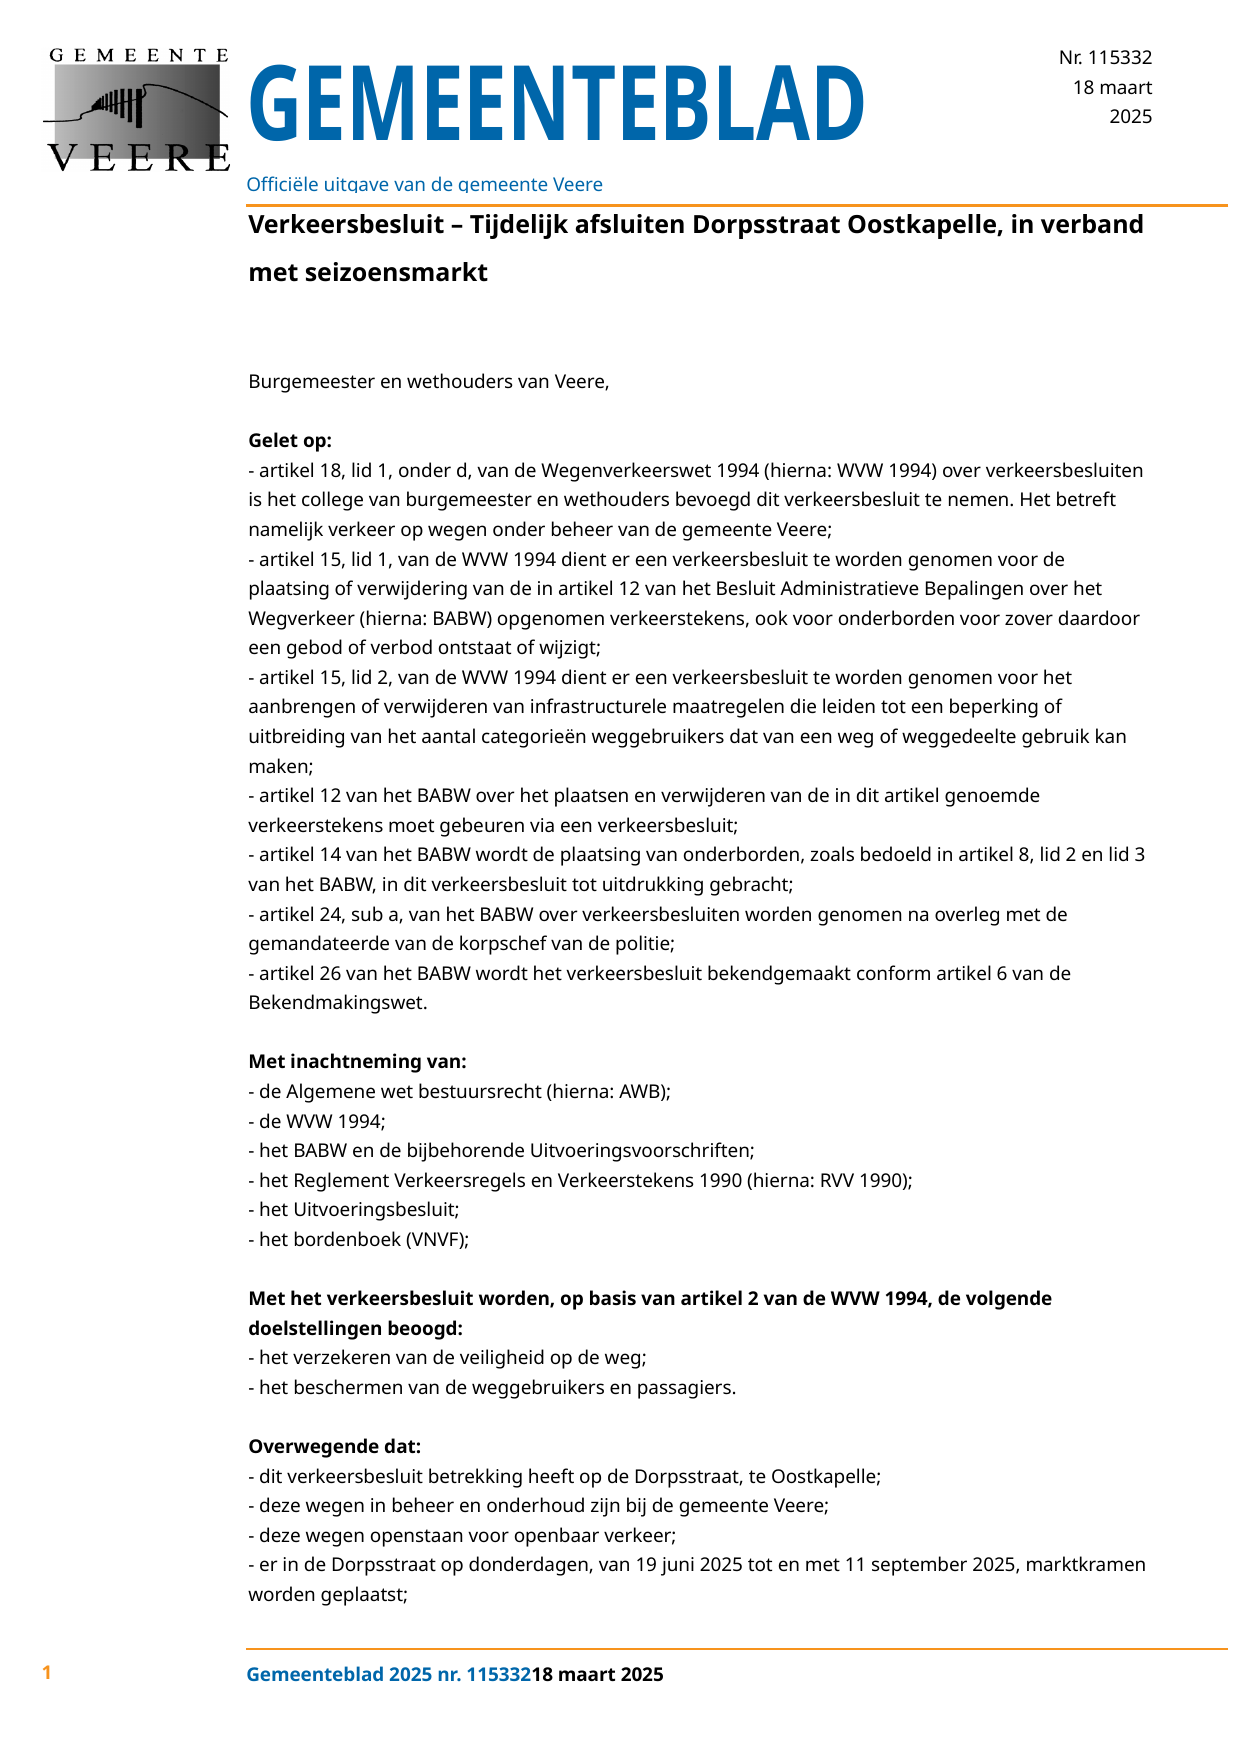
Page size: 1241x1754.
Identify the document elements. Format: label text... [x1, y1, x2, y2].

text Burgemeester en wethouders van Veere, [248, 368, 1152, 394]
text - artikel 24, sub a, van het BABW over verkeersbesluiten worden genomen na overleg met de gemandateerde van de korpschef van de politie; [248, 901, 1152, 956]
text Met het verkeersbesluit worden, op basis van artikel 2 van de WVW 1994, de volgende doelstellingen beoogd: [248, 1285, 1152, 1341]
text - artikel 18, lid 1, onder d, van de Wegenverkeerswet 1994 (hierna: WVW 1994) over verkeersbesluiten is het college van burgemeester en wethouders bevoegd dit verkeersbesluit te nemen. Het betreft namelijk verkeer op wegen onder beheer van de gemeente Veere; [248, 457, 1152, 542]
text - het beschermen van de weggebruikers en passagiers. [248, 1374, 1152, 1400]
text - de WVW 1994; [248, 1108, 1152, 1133]
text - dit verkeersbesluit betrekking heeft op de Dorpsstraat, te Oostkapelle; [248, 1463, 1152, 1488]
picture [41, 47, 231, 172]
text - deze wegen openstaan voor openbaar verkeer; [248, 1522, 1152, 1548]
text - het Reglement Verkeersregels en Verkeerstekens 1990 (hierna: RVV 1990); [248, 1167, 1152, 1193]
text - artikel 15, lid 1, van de WVW 1994 dient er een verkeersbesluit te worden genomen voor de plaatsing of verwijdering van de in artikel 12 van het Besluit Administratieve Bepalingen over het Wegverkeer (hierna: BABW) opgenomen verkeerstekens, ook voor onderborden voor zover daardoor een gebod of verbod ontstaat of wijzigt; [248, 546, 1152, 660]
text - deze wegen in beheer en onderhoud zijn bij de gemeente Veere; [248, 1492, 1152, 1518]
text - er in de Dorpsstraat op donderdagen, van 19 juni 2025 tot en met 11 september 2025, marktkramen worden geplaatst; [248, 1552, 1152, 1607]
text - het BABW en de bijbehorende Uitvoeringsvoorschriften; [248, 1137, 1152, 1163]
text Overwegende dat: [248, 1433, 1152, 1459]
text - artikel 15, lid 2, van de WVW 1994 dient er een verkeersbesluit te worden genomen voor het aanbrengen of verwijderen van infrastructurele maatregelen die leiden tot een beperking of uitbreiding van het aantal categorieën weggebruikers dat van een weg of weggedeelte gebruik kan maken; [248, 664, 1152, 778]
text Gelet op: [248, 427, 1152, 453]
text Verkeersbesluit – Tijdelijk afsluiten Dorpsstraat Oostkapelle, in verband met seizoensmarkt [248, 207, 1152, 288]
text - het bordenboek (VNVF); [248, 1226, 1152, 1252]
text - artikel 12 van het BABW over het plaatsen en verwijderen van de in dit artikel genoemde verkeerstekens moet gebeuren via een verkeersbesluit; [248, 782, 1152, 838]
text - het Uitvoeringsbesluit; [248, 1197, 1152, 1222]
text Met inachtneming van: [248, 1049, 1152, 1074]
text - het verzekeren van de veiligheid op de weg; [248, 1344, 1152, 1370]
text - de Algemene wet bestuursrecht (hierna: AWB); [248, 1078, 1152, 1104]
text - artikel 26 van het BABW wordt het verkeersbesluit bekendgemaakt conform artikel 6 van de Bekendmakingswet. [248, 960, 1152, 1015]
text - artikel 14 van het BABW wordt de plaatsing van onderborden, zoals bedoeld in artikel 8, lid 2 en lid 3 van het BABW, in dit verkeersbesluit tot uitdrukking gebracht; [248, 842, 1152, 897]
